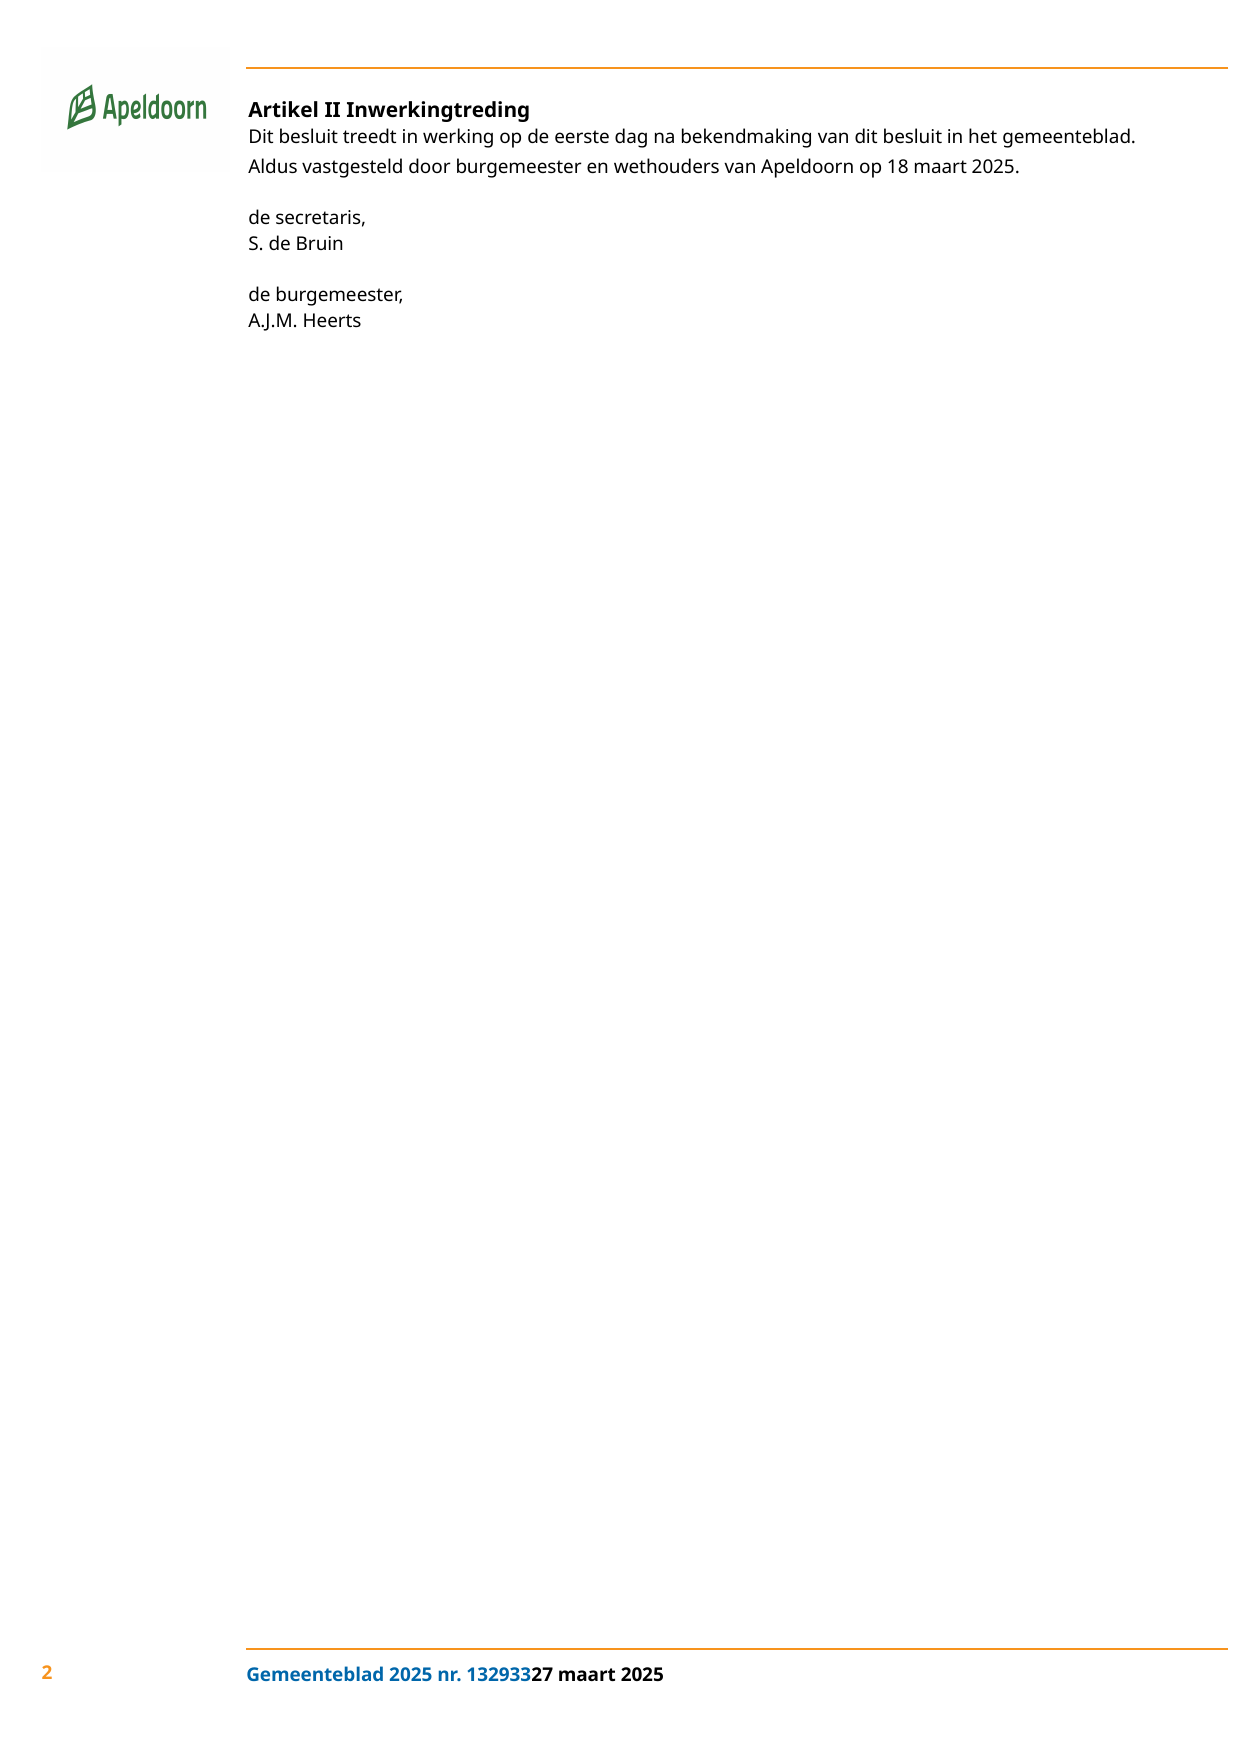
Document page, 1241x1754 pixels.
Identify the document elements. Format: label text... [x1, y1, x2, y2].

text Artikel II Inwerkingtreding [248, 95, 1152, 123]
text de secretaris, [248, 204, 1152, 230]
text Aldus vastgesteld door burgemeester en wethouders van Apeldoorn op 18 maart 2025. [248, 153, 1152, 178]
text de burgemeester, [248, 281, 1152, 307]
text S. de Bruin [248, 230, 1152, 256]
text A.J.M. Heerts [248, 307, 1152, 333]
picture [41, 47, 231, 172]
text Dit besluit treedt in werking op de eerste dag na bekendmaking van dit besluit in het gemeenteblad. [248, 123, 1152, 149]
